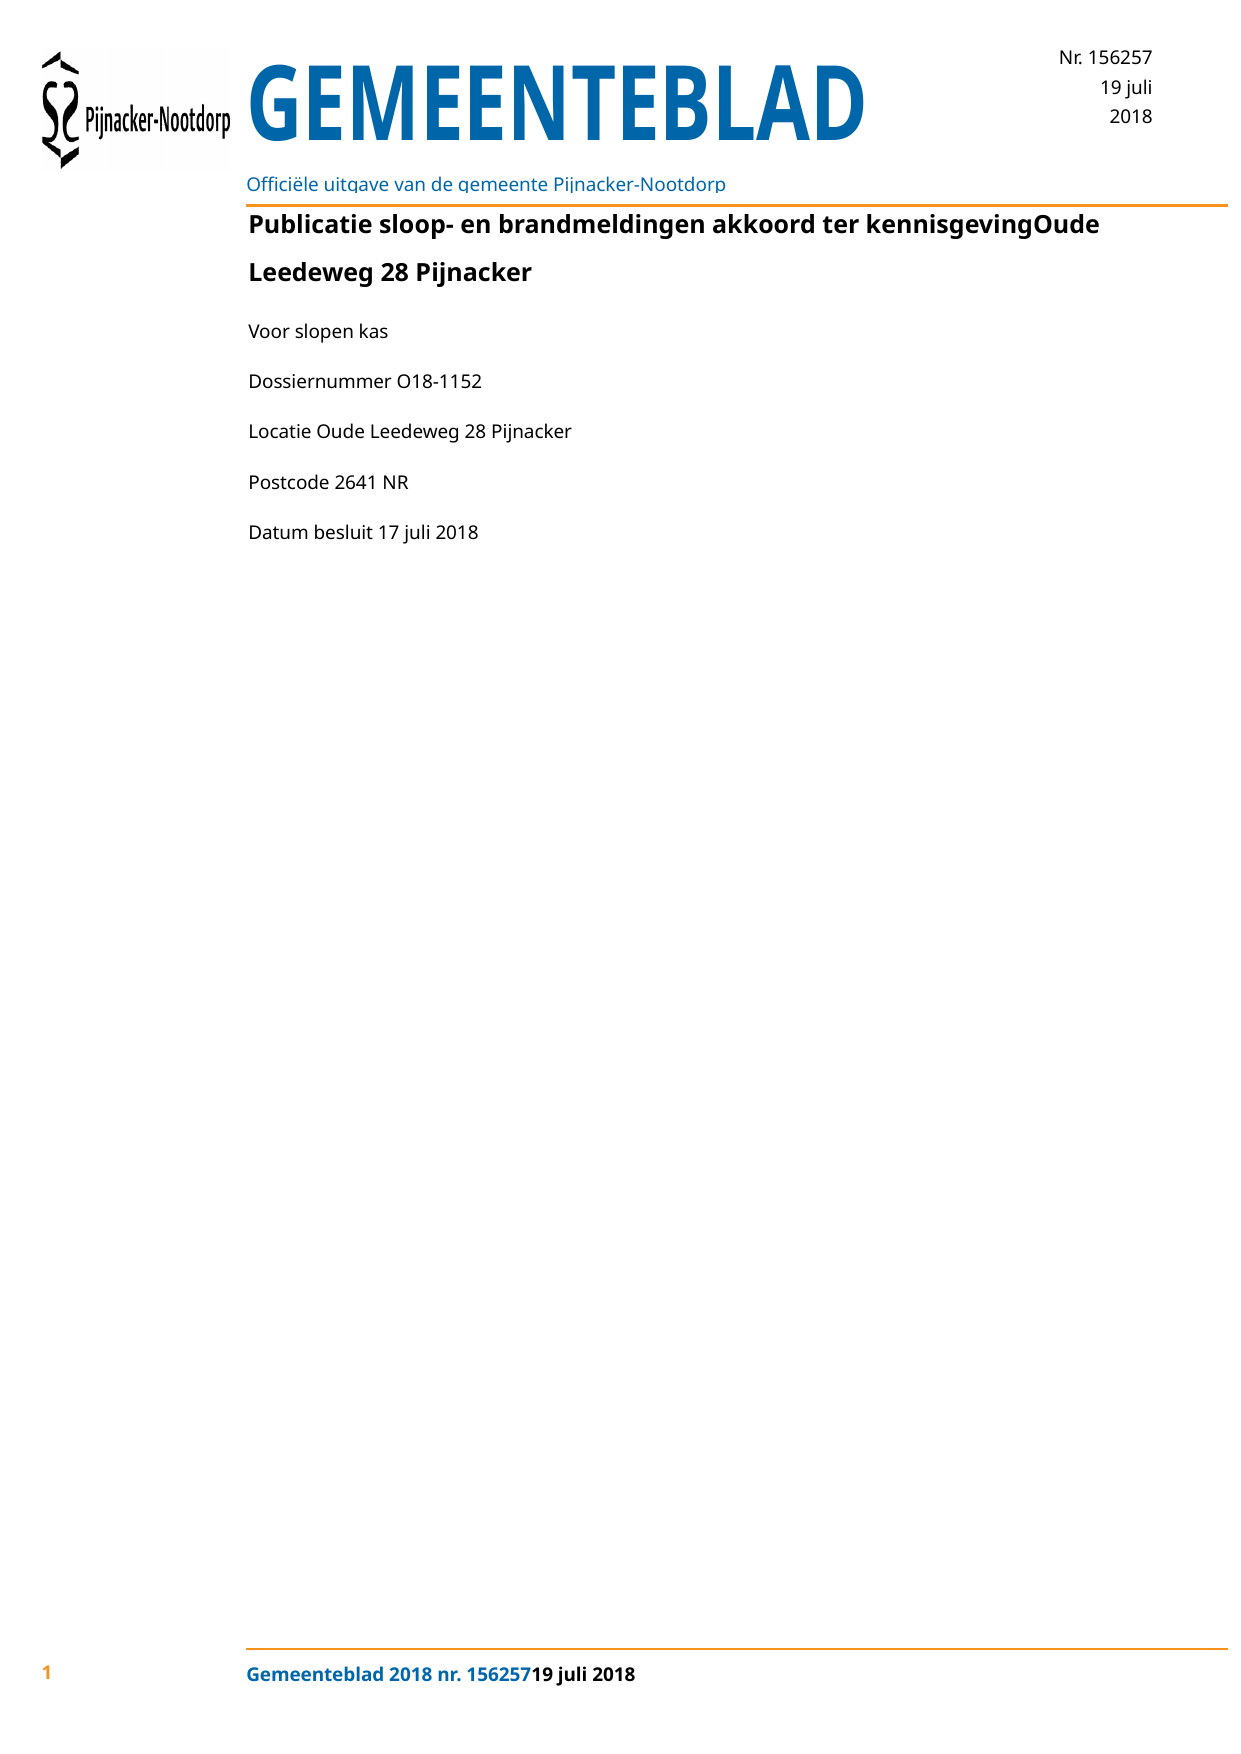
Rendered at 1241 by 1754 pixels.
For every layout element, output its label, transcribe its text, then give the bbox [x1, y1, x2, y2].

picture [41, 47, 231, 172]
text Publicatie sloop- en brandmeldingen akkoord ter kennisgevingOude Leedeweg 28 Pijnacker [248, 207, 1152, 288]
text Voor slopen kas [248, 318, 1152, 344]
text Dossiernummer O18-1152 [248, 368, 1152, 394]
text Postcode 2641 NR [248, 469, 1152, 495]
text Locatie Oude Leedeweg 28 Pijnacker [248, 419, 1152, 444]
text Datum besluit 17 juli 2018 [248, 519, 1152, 545]
